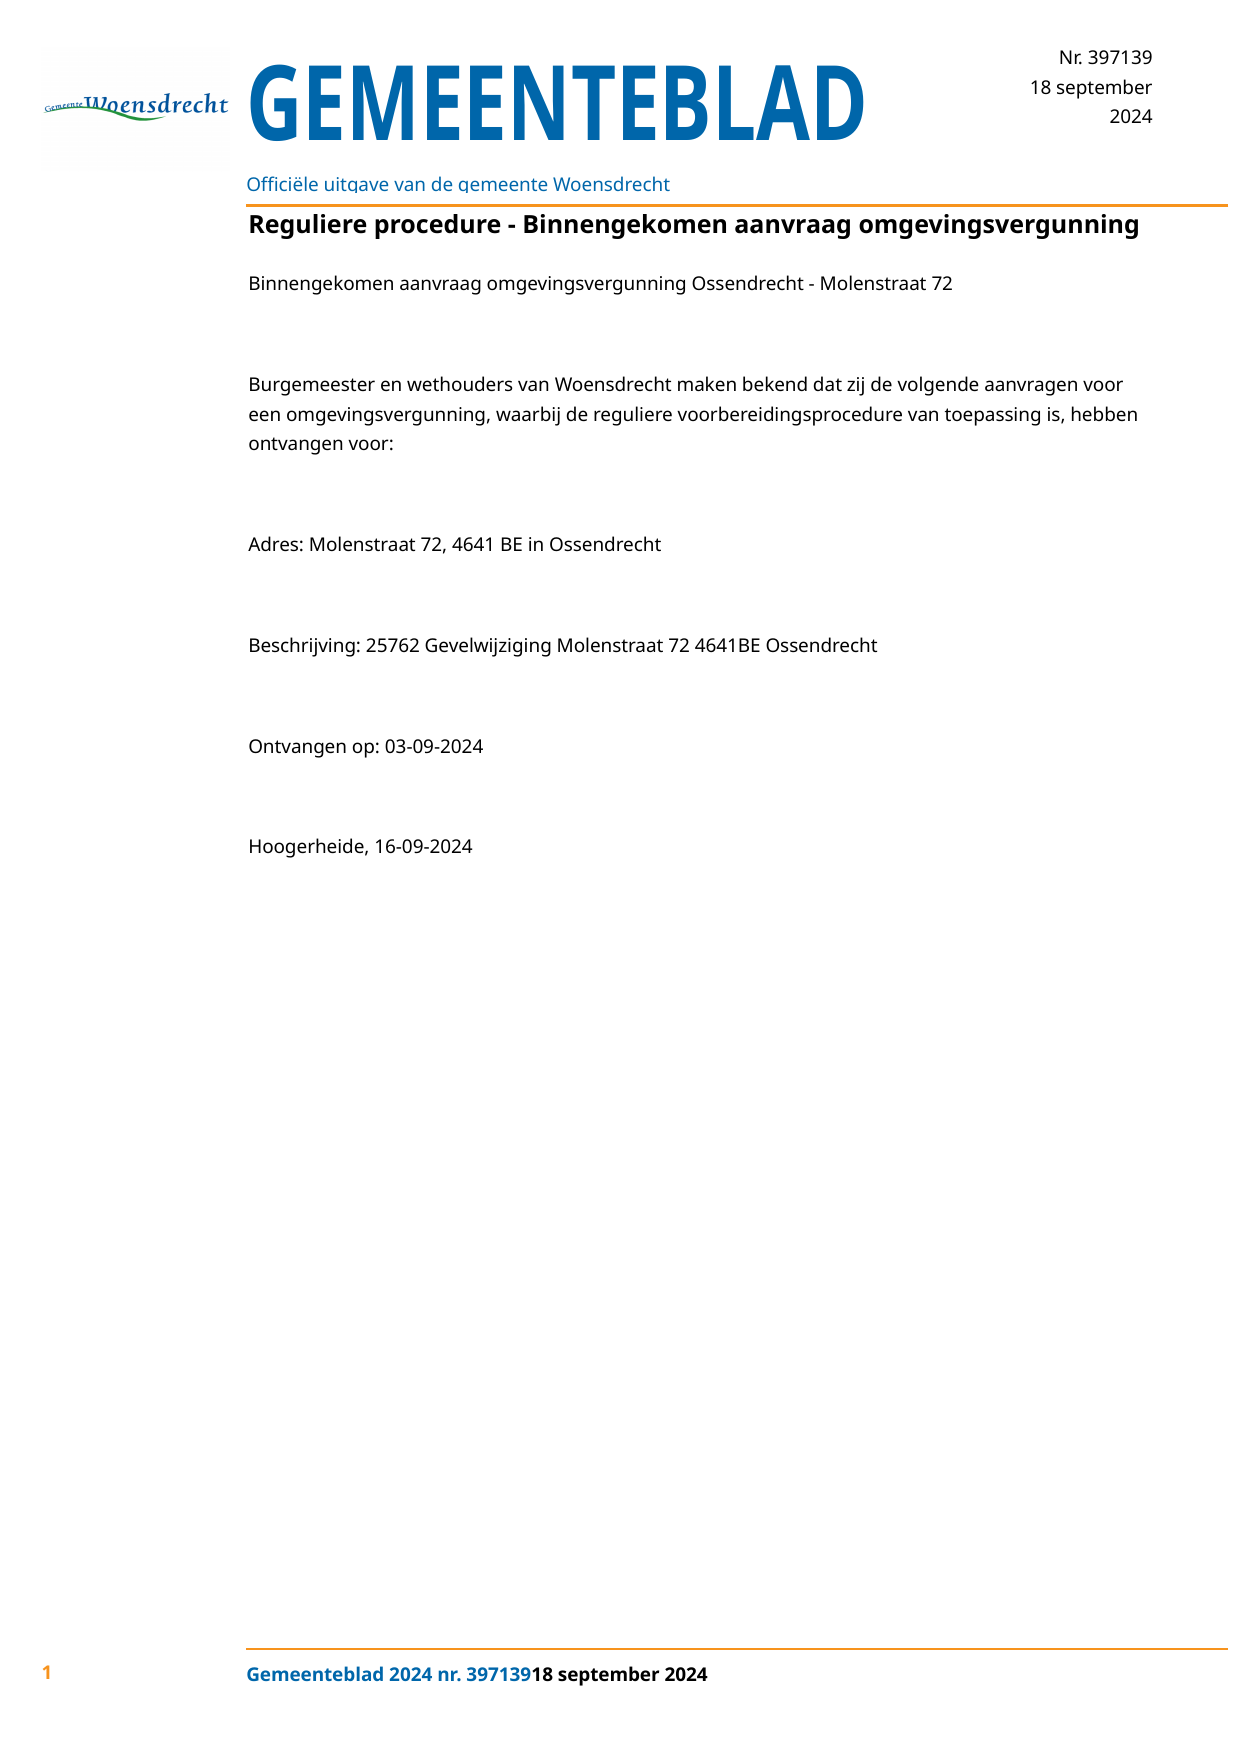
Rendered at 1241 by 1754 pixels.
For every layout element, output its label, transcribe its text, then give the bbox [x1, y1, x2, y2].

text Binnengekomen aanvraag omgevingsvergunning Ossendrecht - Molenstraat 72 [248, 270, 1152, 296]
text Adres: Molenstraat 72, 4641 BE in Ossendrecht [248, 531, 1152, 557]
text Hoogerheide, 16-09-2024 [248, 834, 1152, 859]
text Reguliere procedure - Binnengekomen aanvraag omgevingsvergunning [248, 207, 1152, 241]
picture [41, 47, 231, 172]
text Beschrijving: 25762 Gevelwijziging Molenstraat 72 4641BE Ossendrecht [248, 632, 1152, 658]
text Ontvangen op: 03-09-2024 [248, 733, 1152, 758]
text Burgemeester en wethouders van Woensdrecht maken bekend dat zij de volgende aanvragen voor een omgevingsvergunning, waarbij de reguliere voorbereidingsprocedure van toepassing is, hebben ontvangen voor: [248, 371, 1152, 456]
